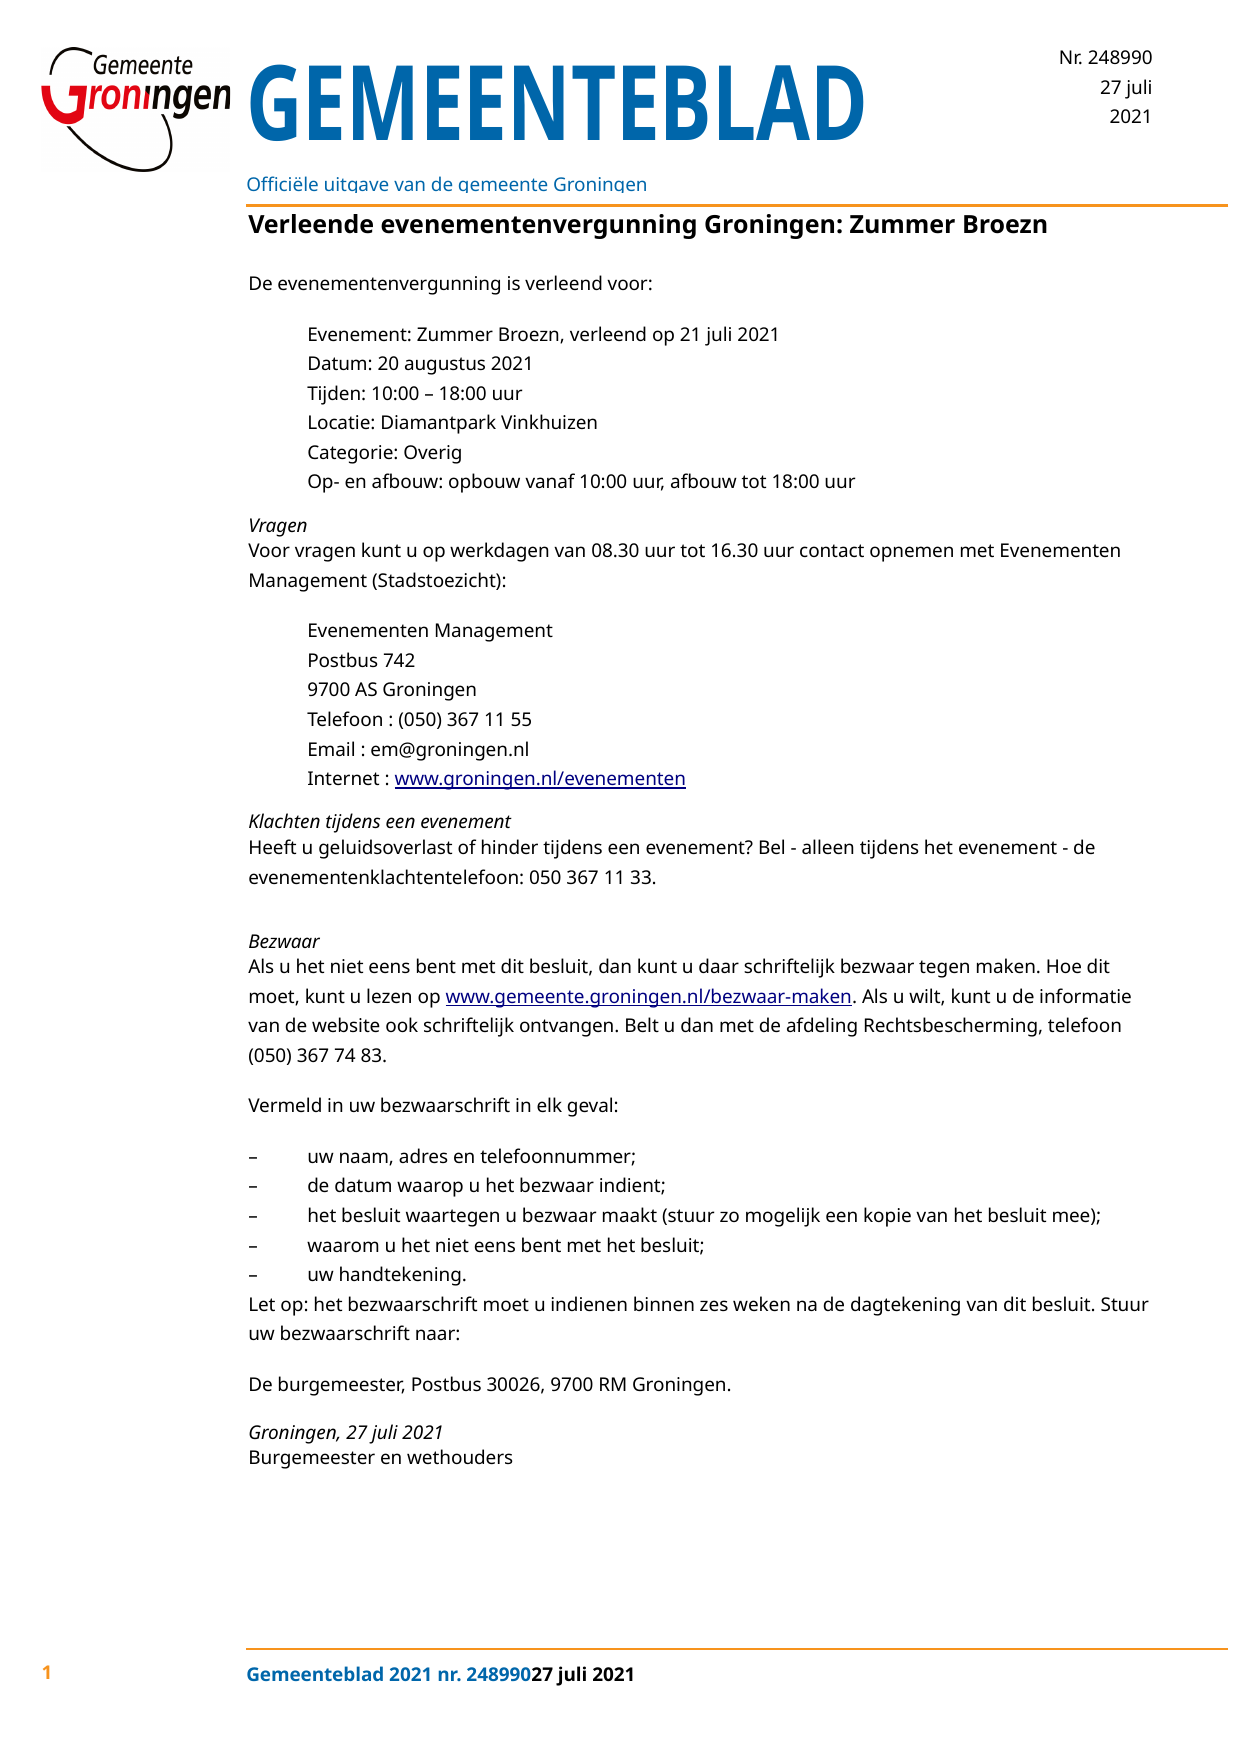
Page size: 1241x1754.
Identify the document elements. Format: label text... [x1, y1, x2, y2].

list Op- en afbouw: opbouw vanaf 10:00 uur, afbouw tot 18:00 uur [248, 469, 1152, 494]
list Tijden: 10:00 – 18:00 uur [248, 380, 1152, 406]
picture [41, 47, 231, 172]
text Heeft u geluidsoverlast of hinder tijdens een evenement? Bel - alleen tijdens het evenement - de evenementenklachtentelefoon: 050 367 11 33. [248, 834, 1152, 889]
text Klachten tijdens een evenement [248, 808, 1152, 834]
text Burgemeester en wethouders [248, 1444, 1152, 1470]
text Verleende evenementenvergunning Groningen: Zummer Broezn [248, 207, 1152, 241]
text Let op: het bezwaarschrift moet u indienen binnen zes weken na de dagtekening van dit besluit. Stuur uw bezwaarschrift naar: [248, 1291, 1152, 1346]
text De evenementenvergunning is verleend voor: [248, 270, 1152, 296]
list Evenementen Management [248, 617, 1152, 643]
list de datum waarop u het bezwaar indient; [248, 1173, 1152, 1198]
list 9700 AS Groningen [248, 677, 1152, 702]
list Postbus 742 [248, 647, 1152, 673]
list Datum: 20 augustus 2021 [248, 350, 1152, 376]
text De burgemeester, Postbus 30026, 9700 RM Groningen. [248, 1371, 1152, 1397]
list Internet : www.groningen.nl/evenementen [248, 765, 1152, 791]
list Email : em@groningen.nl [248, 736, 1152, 762]
text Als u het niet eens bent met dit besluit, dan kunt u daar schriftelijk bezwaar tegen maken. Hoe dit moet, kunt u lezen op www.gemeente.groningen.nl/bezwaar-maken. Als u wilt, kunt u de informatie van de website ook schriftelijk ontvangen. Belt u dan met de afdeling Rechtsbescherming, telefoon (050) 367 74 83. [248, 953, 1152, 1068]
list Telefoon : (050) 367 11 55 [248, 706, 1152, 732]
list uw naam, adres en telefoonnummer; [248, 1143, 1152, 1169]
text Voor vragen kunt u op werkdagen van 08.30 uur tot 16.30 uur contact opnemen met Evenementen Management (Stadstoezicht): [248, 537, 1152, 593]
list Evenement: Zummer Broezn, verleend op 21 juli 2021 [248, 321, 1152, 346]
list Locatie: Diamantpark Vinkhuizen [248, 409, 1152, 435]
text Bezwaar [248, 928, 1152, 953]
list uw handtekening. [248, 1261, 1152, 1287]
text Groningen, 27 juli 2021 [248, 1419, 1152, 1444]
list Categorie: Overig [248, 439, 1152, 465]
text Vermeld in uw bezwaarschrift in elk geval: [248, 1093, 1152, 1118]
list waarom u het niet eens bent met het besluit; [248, 1232, 1152, 1258]
text Vragen [248, 512, 1152, 537]
list het besluit waartegen u bezwaar maakt (stuur zo mogelijk een kopie van het besluit mee); [248, 1202, 1152, 1228]
